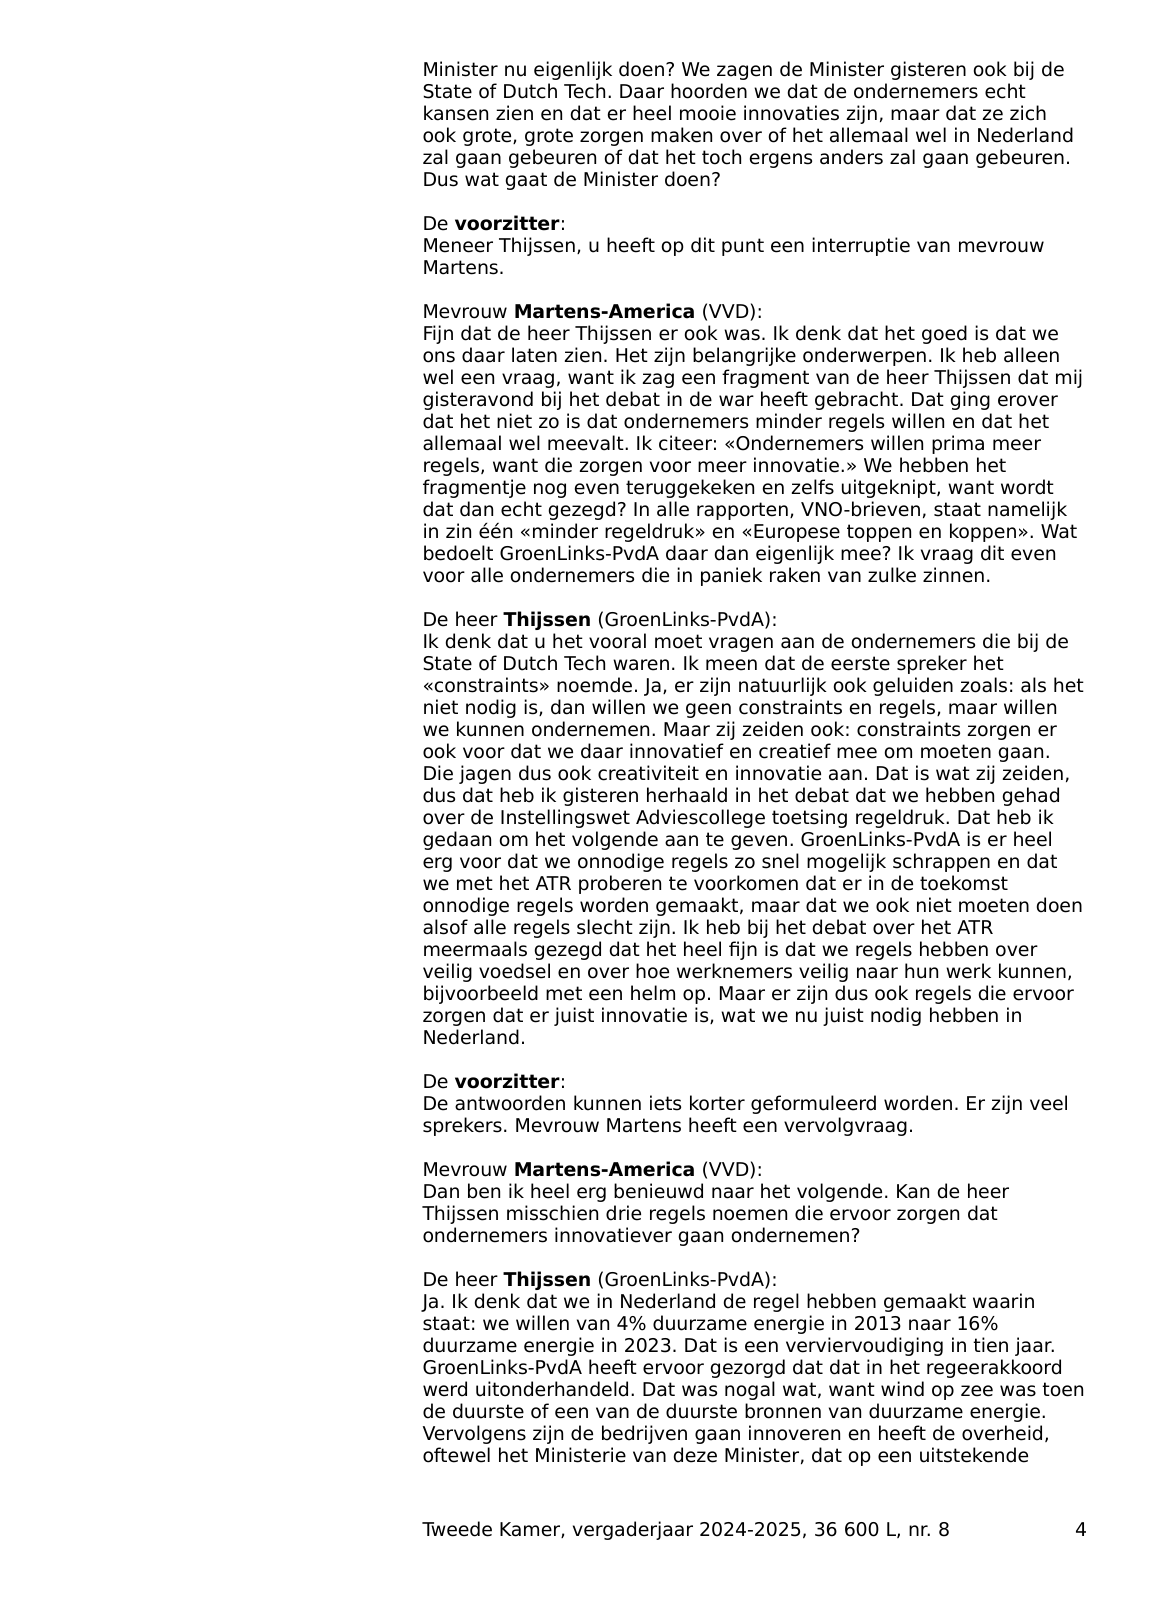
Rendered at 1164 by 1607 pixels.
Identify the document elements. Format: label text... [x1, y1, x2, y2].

text De voorzitter: [422, 213, 1087, 235]
text Mevrouw Martens-America (VVD): [422, 1159, 1087, 1181]
text De antwoorden kunnen iets korter geformuleerd worden. Er zijn veel sprekers. Mevrouw Martens heeft een vervolgvraag. [422, 1093, 1087, 1137]
text De heer Thijssen (GroenLinks-PvdA): [422, 1269, 1087, 1291]
text Dan ben ik heel erg benieuwd naar het volgende. Kan de heer Thijssen misschien drie regels noemen die ervoor zorgen dat ondernemers innovatiever gaan ondernemen? [422, 1181, 1087, 1247]
text Meneer Thijssen, u heeft op dit punt een interruptie van mevrouw Martens. [422, 235, 1087, 279]
text Minister nu eigenlijk doen? We zagen de Minister gisteren ook bij de State of Dutch Tech. Daar hoorden we dat de ondernemers echt kansen zien en dat er heel mooie innovaties zijn, maar dat ze zich ook grote, grote zorgen maken over of het allemaal wel in Nederland zal gaan gebeuren of dat het toch ergens anders zal gaan gebeuren. Dus wat gaat de Minister doen? [422, 59, 1087, 191]
text De voorzitter: [422, 1071, 1087, 1093]
text Mevrouw Martens-America (VVD): [422, 301, 1087, 323]
text Ja. Ik denk dat we in Nederland de regel hebben gemaakt waarin staat: we willen van 4% duurzame energie in 2013 naar 16% duurzame energie in 2023. Dat is een verviervoudiging in tien jaar. GroenLinks-PvdA heeft ervoor gezorgd dat dat in het regeerakkoord werd uitonderhandeld. Dat was nogal wat, want wind op zee was toen de duurste of een van de duurste bronnen van duurzame energie. Vervolgens zijn de bedrijven gaan innoveren en heeft de overheid, oftewel het Ministerie van deze Minister, dat op een uitstekende [422, 1291, 1087, 1467]
text Fijn dat de heer Thijssen er ook was. Ik denk dat het goed is dat we ons daar laten zien. Het zijn belangrijke onderwerpen. Ik heb alleen wel een vraag, want ik zag een fragment van de heer Thijssen dat mij gisteravond bij het debat in de war heeft gebracht. Dat ging erover dat het niet zo is dat ondernemers minder regels willen en dat het allemaal wel meevalt. Ik citeer: «Ondernemers willen prima meer regels, want die zorgen voor meer innovatie.» We hebben het fragmentje nog even teruggekeken en zelfs uitgeknipt, want wordt dat dan echt gezegd? In alle rapporten, VNO-brieven, staat namelijk in zin één «minder regeldruk» en «Europese toppen en koppen». Wat bedoelt GroenLinks-PvdA daar dan eigenlijk mee? Ik vraag dit even voor alle ondernemers die in paniek raken van zulke zinnen. [422, 323, 1087, 587]
text De heer Thijssen (GroenLinks-PvdA): [422, 609, 1087, 631]
text Ik denk dat u het vooral moet vragen aan de ondernemers die bij de State of Dutch Tech waren. Ik meen dat de eerste spreker het «constraints» noemde. Ja, er zijn natuurlijk ook geluiden zoals: als het niet nodig is, dan willen we geen constraints en regels, maar willen we kunnen ondernemen. Maar zij zeiden ook: constraints zorgen er ook voor dat we daar innovatief en creatief mee om moeten gaan. Die jagen dus ook creativiteit en innovatie aan. Dat is wat zij zeiden, dus dat heb ik gisteren herhaald in het debat dat we hebben gehad over de Instellingswet Adviescollege toetsing regeldruk. Dat heb ik gedaan om het volgende aan te geven. GroenLinks-PvdA is er heel erg voor dat we onnodige regels zo snel mogelijk schrappen en dat we met het ATR proberen te voorkomen dat er in de toekomst onnodige regels worden gemaakt, maar dat we ook niet moeten doen alsof alle regels slecht zijn. Ik heb bij het debat over het ATR meermaals gezegd dat het heel fijn is dat we regels hebben over veilig voedsel en over hoe werknemers veilig naar hun werk kunnen, bijvoorbeeld met een helm op. Maar er zijn dus ook regels die ervoor zorgen dat er juist innovatie is, wat we nu juist nodig hebben in Nederland. [422, 631, 1087, 1049]
